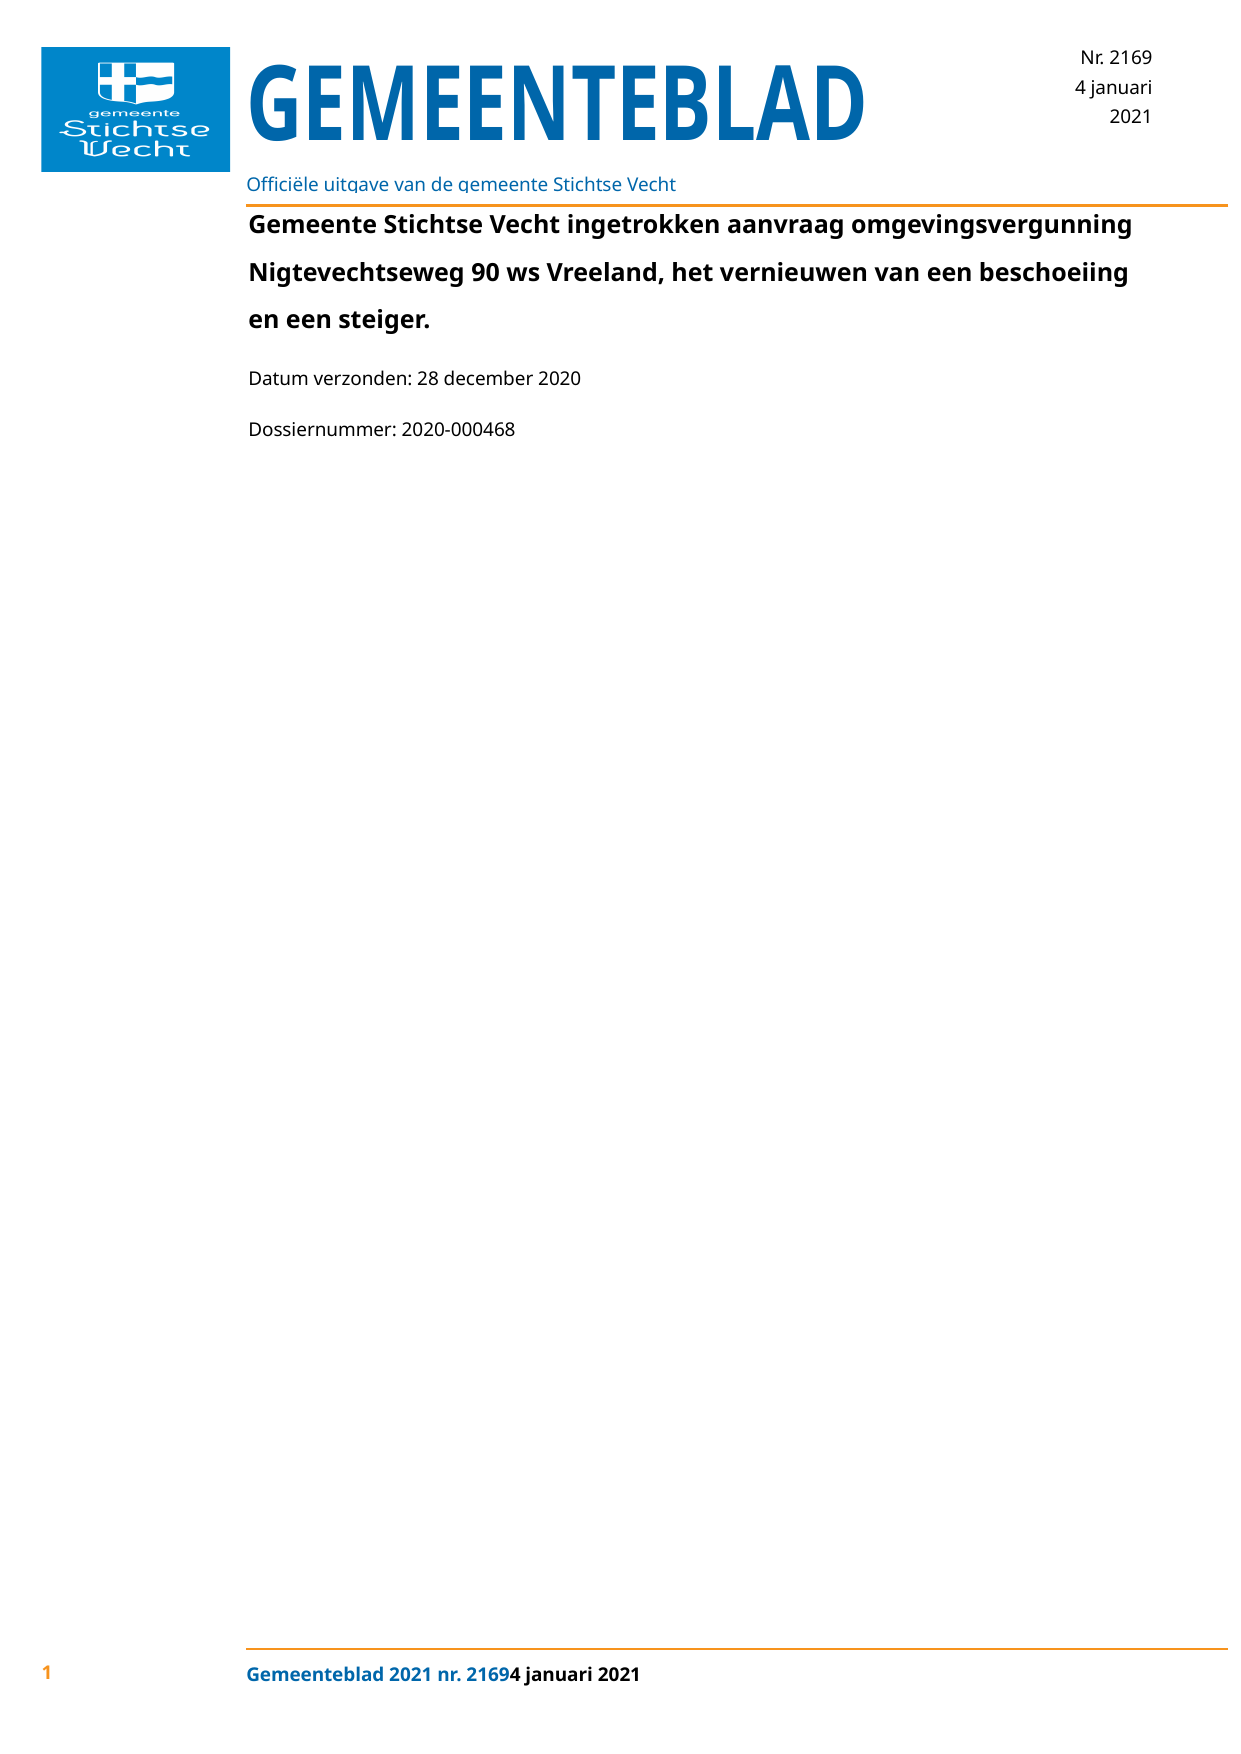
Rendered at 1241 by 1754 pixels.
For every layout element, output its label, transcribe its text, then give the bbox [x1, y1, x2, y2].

text Dossiernummer: 2020-000468 [248, 416, 1152, 442]
text Gemeente Stichtse Vecht ingetrokken aanvraag omgevingsvergunning Nigtevechtseweg 90 ws Vreeland, het vernieuwen van een beschoeiing en een steiger. [248, 207, 1152, 336]
text Datum verzonden: 28 december 2020 [248, 366, 1152, 391]
picture [137, 63, 174, 103]
picture [99, 63, 135, 101]
